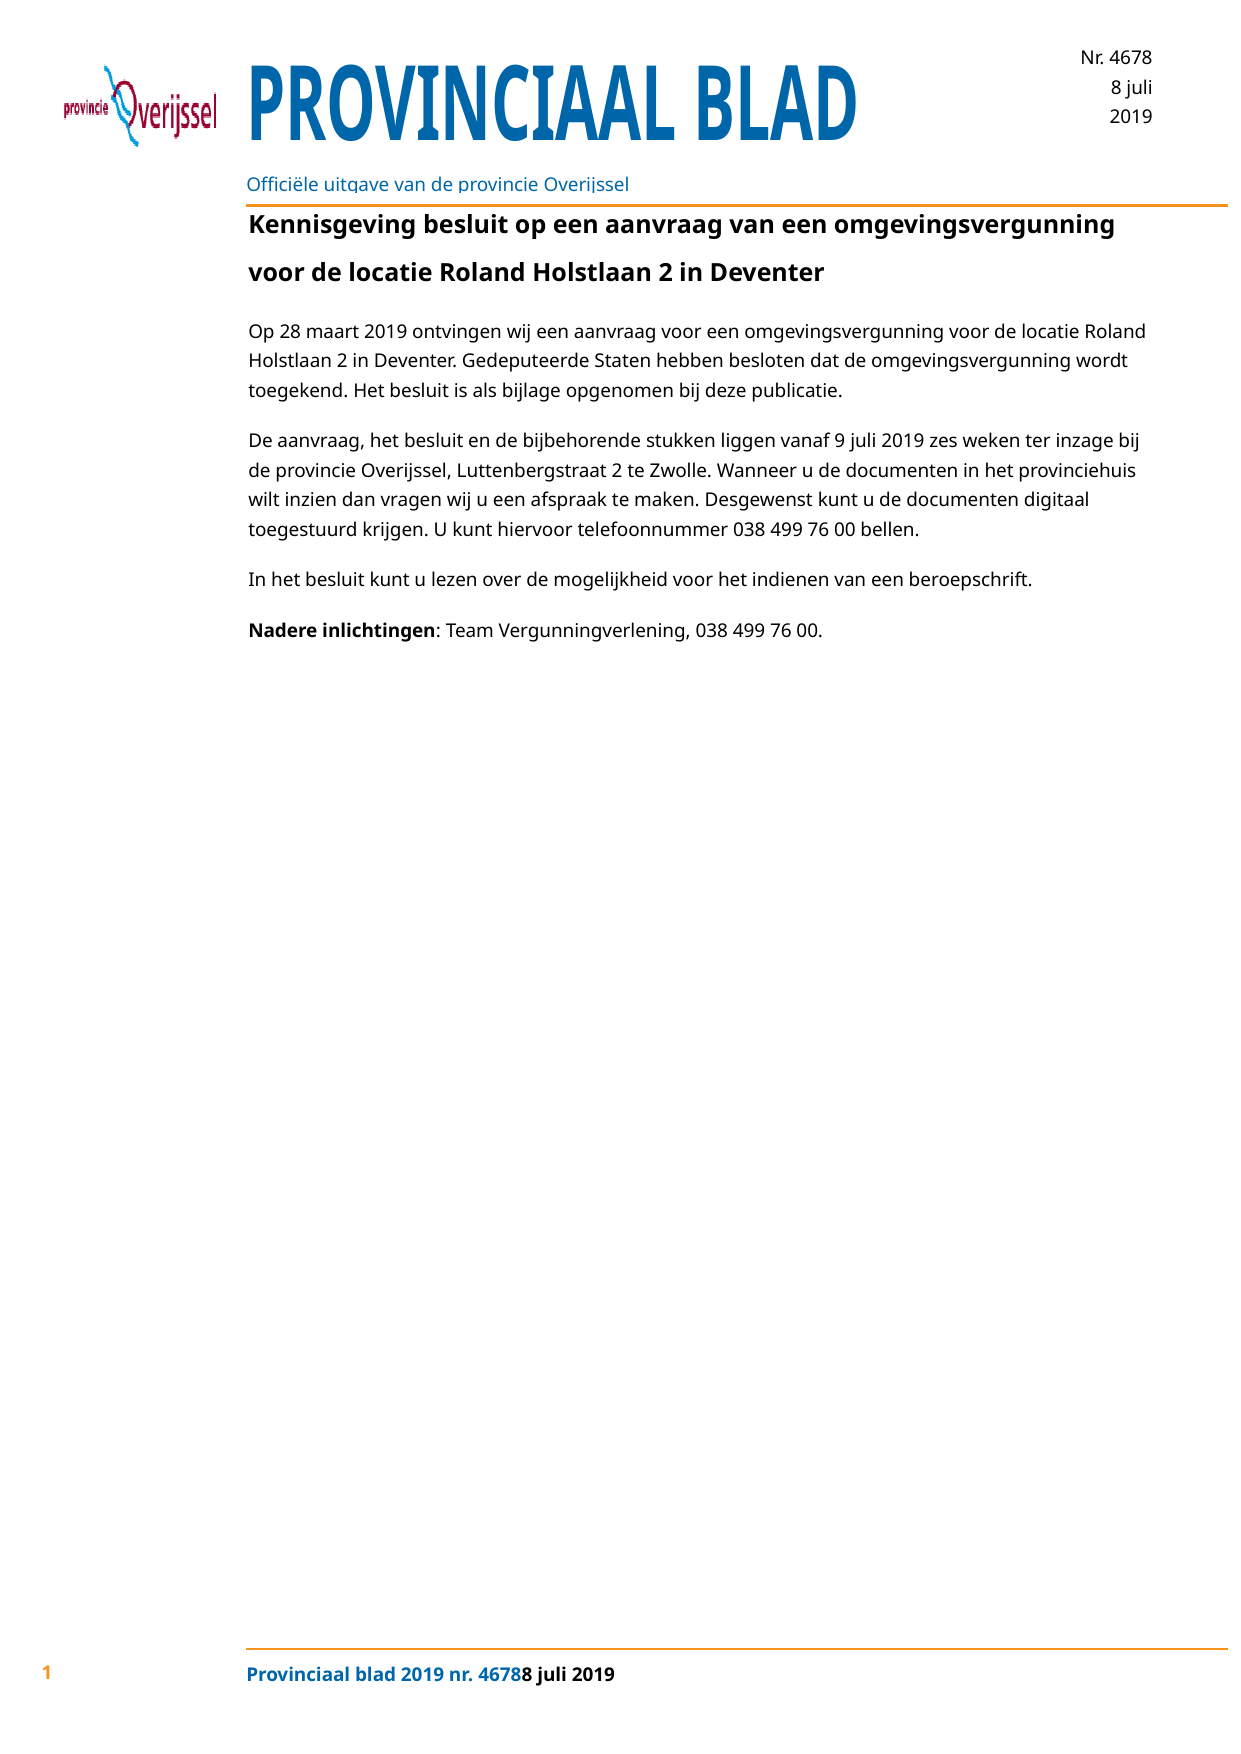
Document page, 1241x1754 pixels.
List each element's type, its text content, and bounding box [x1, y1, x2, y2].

text De aanvraag, het besluit en de bijbehorende stukken liggen vanaf 9 juli 2019 zes weken ter inzage bij de provincie Overijssel, Luttenbergstraat 2 te Zwolle. Wanneer u de documenten in het provinciehuis wilt inzien dan vragen wij u een afspraak te maken. Desgewenst kunt u de documenten digitaal toegestuurd krijgen. U kunt hiervoor telefoonnummer 038 499 76 00 bellen. [248, 427, 1152, 542]
text Op 28 maart 2019 ontvingen wij een aanvraag voor een omgevingsvergunning voor de locatie Roland Holstlaan 2 in Deventer. Gedeputeerde Staten hebben besloten dat de omgevingsvergunning wordt toegekend. Het besluit is als bijlage opgenomen bij deze publicatie. [248, 318, 1152, 403]
picture [41, 47, 231, 172]
text Nadere inlichtingen: Team Vergunningverlening, 038 499 76 00. [248, 617, 1152, 643]
text In het besluit kunt u lezen over de mogelijkheid voor het indienen van een beroepschrift. [248, 567, 1152, 592]
text Kennisgeving besluit op een aanvraag van een omgevingsvergunning voor de locatie Roland Holstlaan 2 in Deventer [248, 207, 1152, 288]
